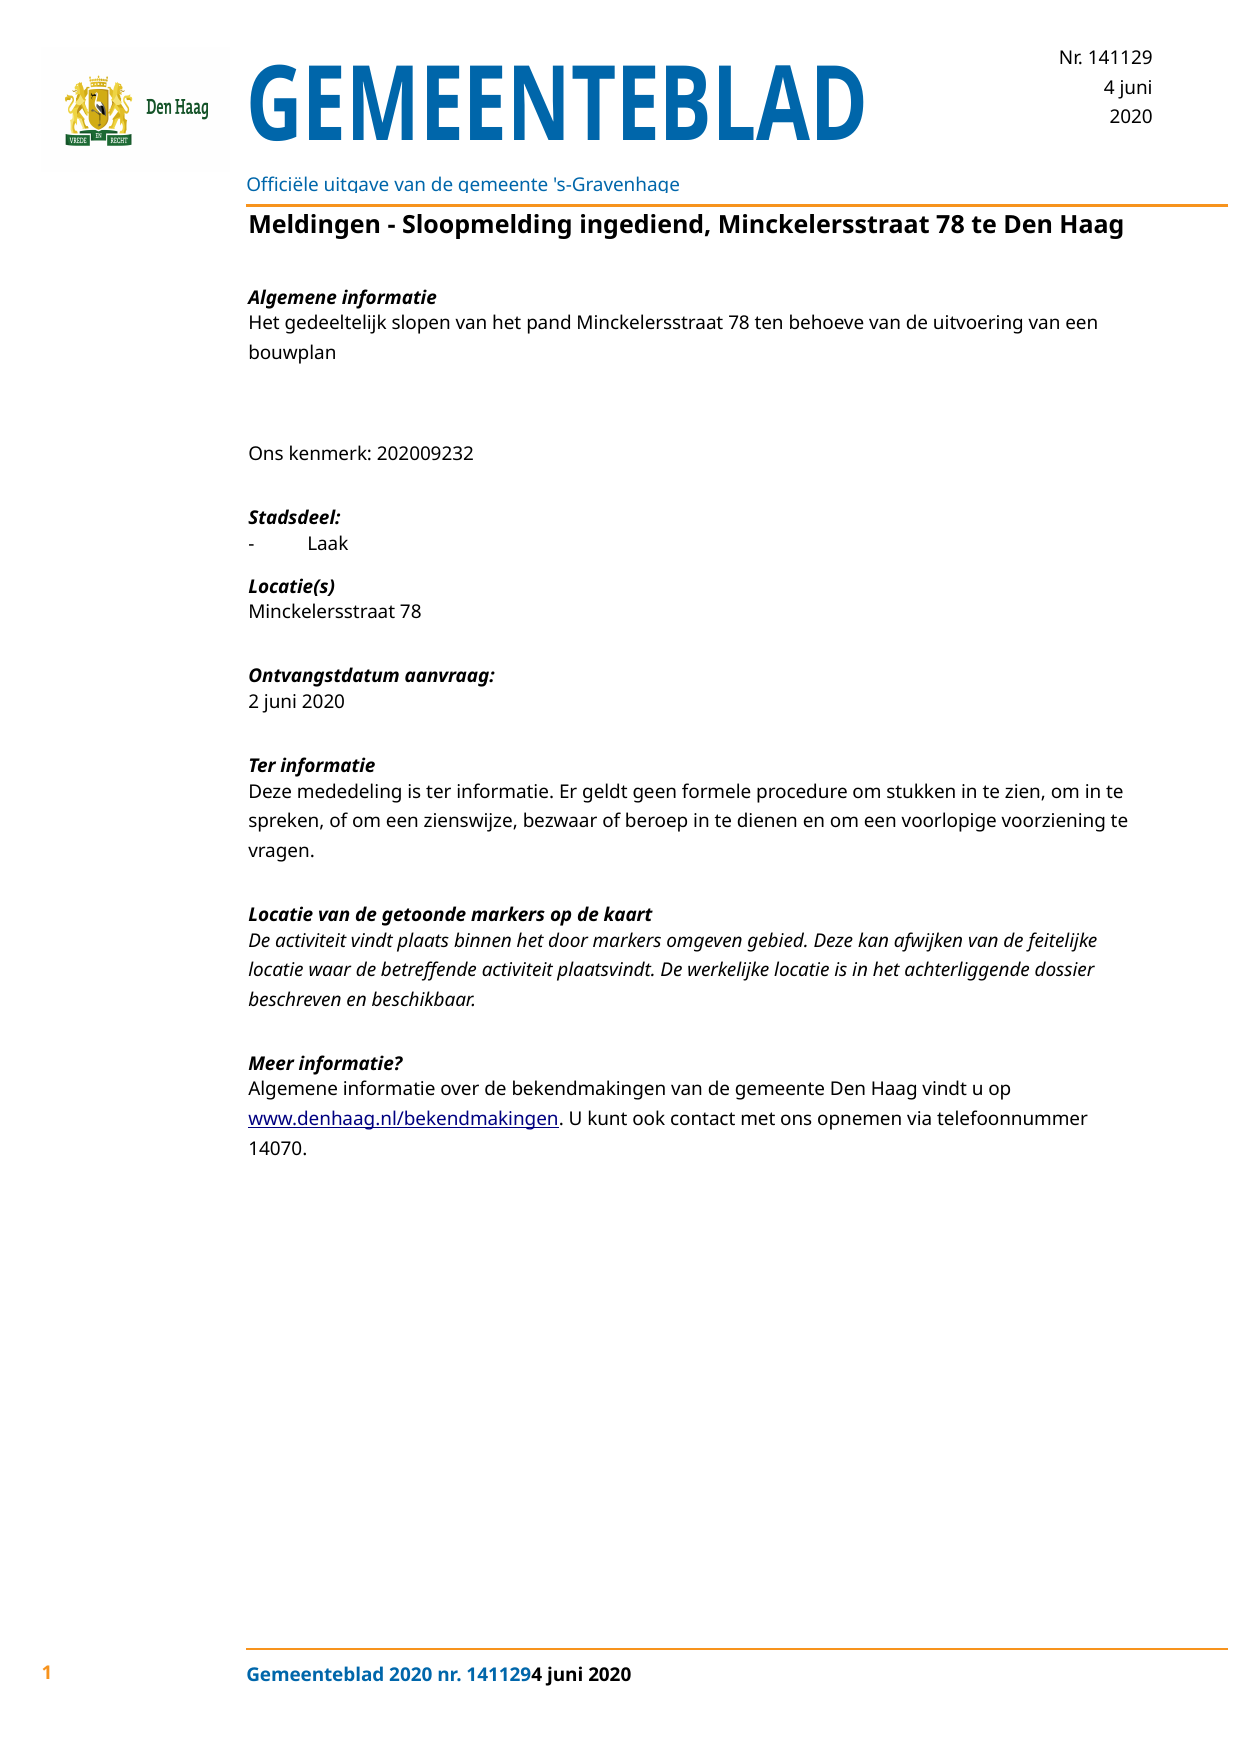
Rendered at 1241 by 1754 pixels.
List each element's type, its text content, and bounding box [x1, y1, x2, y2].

text Stadsdeel: [248, 504, 1152, 530]
text Het gedeeltelijk slopen van het pand Minckelersstraat 78 ten behoeve van de uitvoering van een bouwplan [248, 309, 1152, 365]
text 2 juni 2020 [248, 688, 1152, 714]
text Minckelersstraat 78 [248, 598, 1152, 624]
text Ons kenmerk: 202009232 [248, 440, 1152, 466]
text Meldingen - Sloopmelding ingediend, Minckelersstraat 78 te Den Haag [248, 207, 1152, 241]
text Locatie(s) [248, 573, 1152, 598]
text Ter informatie [248, 752, 1152, 778]
text Algemene informatie [248, 284, 1152, 309]
list Laak [248, 530, 1152, 555]
text Deze mededeling is ter informatie. Er geldt geen formele procedure om stukken in te zien, om in te spreken, of om een zienswijze, bezwaar of beroep in te dienen en om een voorlopige voorziening te vragen. [248, 778, 1152, 863]
text Ontvangstdatum aanvraag: [248, 662, 1152, 688]
text Algemene informatie over de bekendmakingen van de gemeente Den Haag vindt u op www.denhaag.nl/bekendmakingen. U kunt ook contact met ons opnemen via telefoonnummer 14070. [248, 1076, 1152, 1161]
text Locatie van de getoonde markers op de kaart [248, 901, 1152, 927]
text De activiteit vindt plaats binnen het door markers omgeven gebied. Deze kan afwijken van de feitelijke locatie waar de betreffende activiteit plaatsvindt. De werkelijke locatie is in het achterliggende dossier beschreven en beschikbaar. [248, 927, 1152, 1012]
picture [41, 47, 231, 172]
text Meer informatie? [248, 1050, 1152, 1076]
